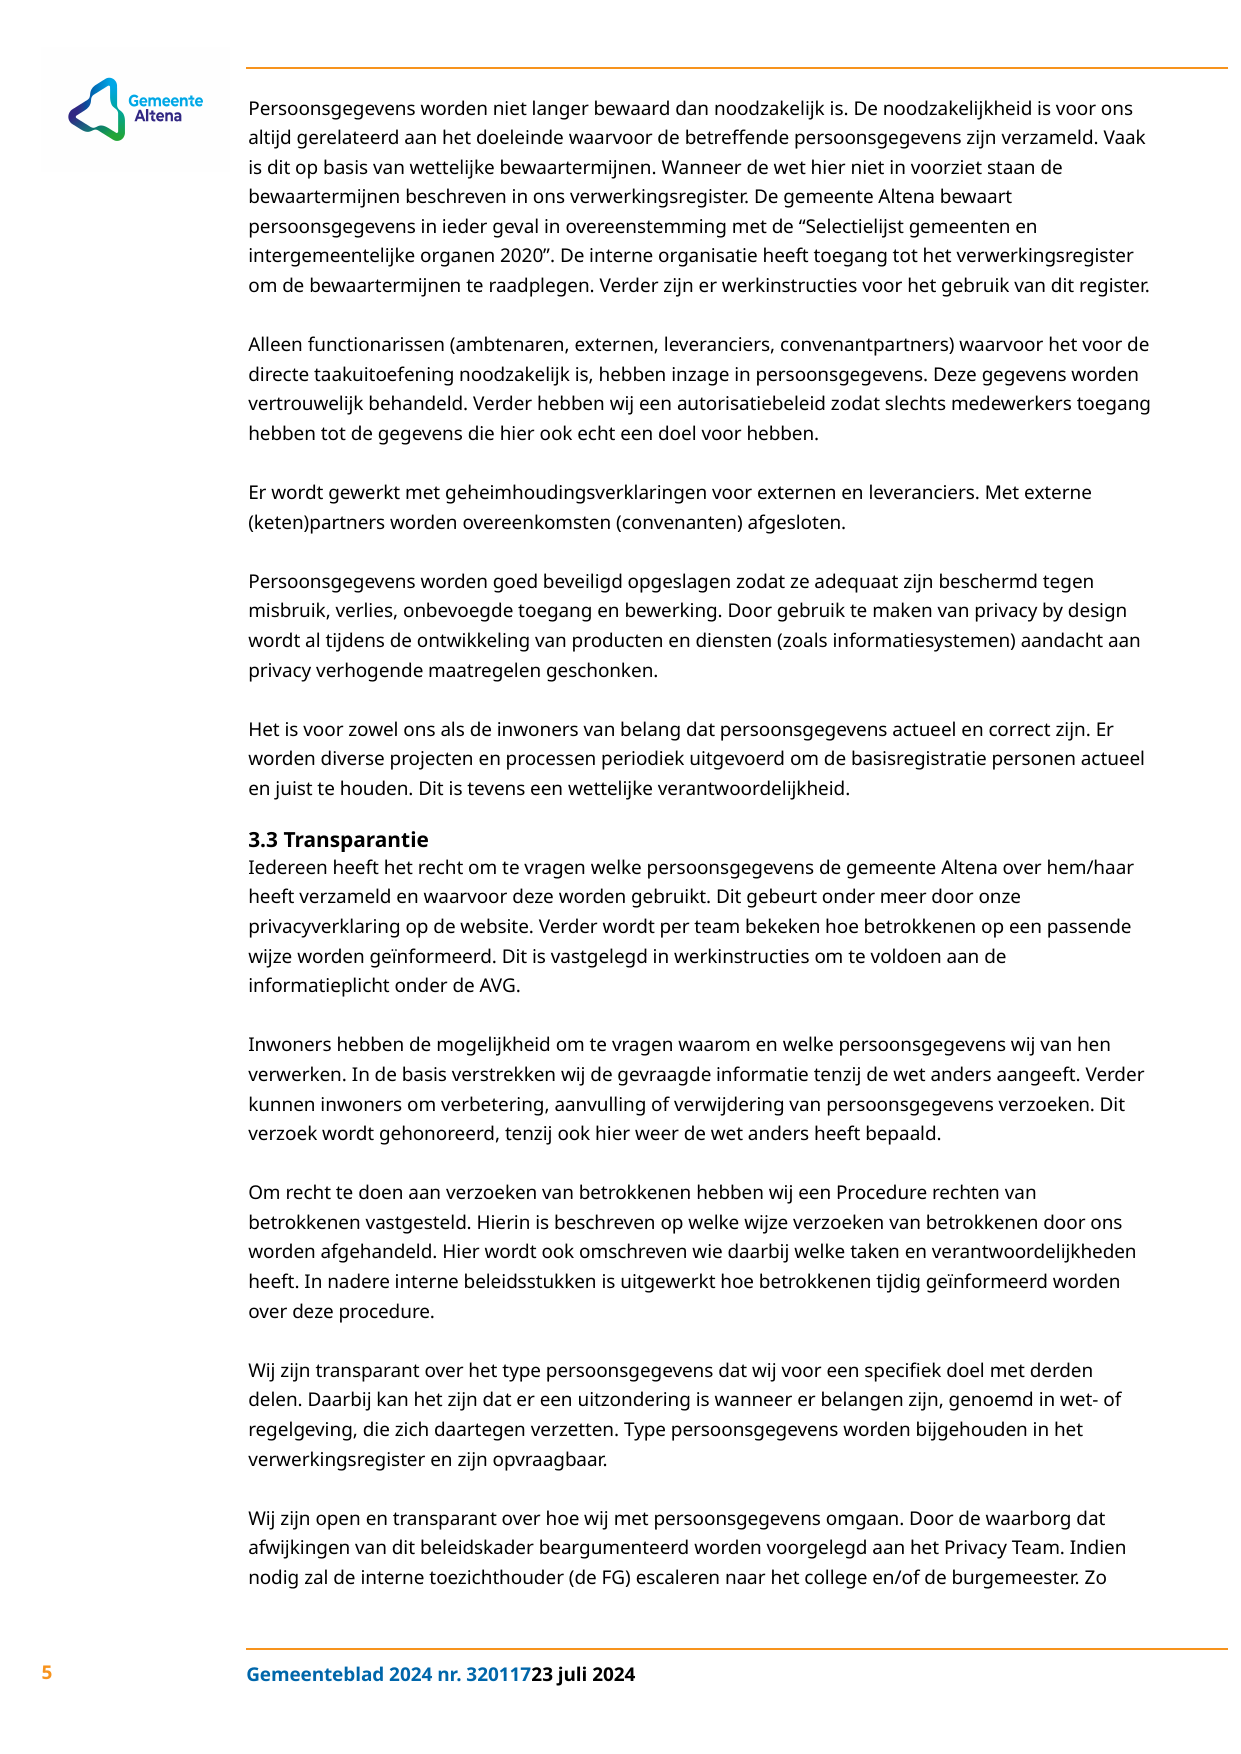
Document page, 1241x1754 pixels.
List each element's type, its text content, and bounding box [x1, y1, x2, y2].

text Wij zijn open en transparant over hoe wij met persoonsgegevens omgaan. Door de waarborg dat afwijkingen van dit beleidskader beargumenteerd worden voorgelegd aan het Privacy Team. Indien nodig zal de interne toezichthouder (de FG) escaleren naar het college en/of de burgemeester. Zo [248, 1505, 1152, 1590]
text Er wordt gewerkt met geheimhoudingsverklaringen voor externen en leveranciers. Met externe (keten)partners worden overeenkomsten (convenanten) afgesloten. [248, 479, 1152, 535]
text Persoonsgegevens worden niet langer bewaard dan noodzakelijk is. De noodzakelijkheid is voor ons altijd gerelateerd aan het doeleinde waarvoor de betreffende persoonsgegevens zijn verzameld. Vaak is dit op basis van wettelijke bewaartermijnen. Wanneer de wet hier niet in voorziet staan de bewaartermijnen beschreven in ons verwerkingsregister. De gemeente Altena bewaart persoonsgegevens in ieder geval in overeenstemming met de “Selectielijst gemeenten en intergemeentelijke organen 2020”. De interne organisatie heeft toegang tot het verwerkingsregister om de bewaartermijnen te raadplegen. Verder zijn er werkinstructies voor het gebruik van dit register. [248, 95, 1152, 298]
text Persoonsgegevens worden goed beveiligd opgeslagen zodat ze adequaat zijn beschermd tegen misbruik, verlies, onbevoegde toegang en bewerking. Door gebruik te maken van privacy by design wordt al tijdens de ontwikkeling van producten en diensten (zoals informatiesystemen) aandacht aan privacy verhogende maatregelen geschonken. [248, 568, 1152, 683]
text 3.3 Transparantie [248, 826, 1152, 854]
text Wij zijn transparant over het type persoonsgegevens dat wij voor een specifiek doel met derden delen. Daarbij kan het zijn dat er een uitzondering is wanneer er belangen zijn, genoemd in wet- of regelgeving, die zich daartegen verzetten. Type persoonsgegevens worden bijgehouden in het verwerkingsregister en zijn opvraagbaar. [248, 1357, 1152, 1471]
picture [41, 47, 231, 172]
text Het is voor zowel ons als de inwoners van belang dat persoonsgegevens actueel en correct zijn. Er worden diverse projecten en processen periodiek uitgevoerd om de basisregistratie personen actueel en juist te houden. Dit is tevens een wettelijke verantwoordelijkheid. [248, 716, 1152, 801]
text Inwoners hebben de mogelijkheid om te vragen waarom en welke persoonsgegevens wij van hen verwerken. In de basis verstrekken wij de gevraagde informatie tenzij de wet anders aangeeft. Verder kunnen inwoners om verbetering, aanvulling of verwijdering van persoonsgegevens verzoeken. Dit verzoek wordt gehonoreerd, tenzij ook hier weer de wet anders heeft bepaald. [248, 1032, 1152, 1146]
text Om recht te doen aan verzoeken van betrokkenen hebben wij een Procedure rechten van betrokkenen vastgesteld. Hierin is beschreven op welke wijze verzoeken van betrokkenen door ons worden afgehandeld. Hier wordt ook omschreven wie daarbij welke taken en verantwoordelijkheden heeft. In nadere interne beleidsstukken is uitgewerkt hoe betrokkenen tijdig geïnformeerd worden over deze procedure. [248, 1179, 1152, 1323]
text Iedereen heeft het recht om te vragen welke persoonsgegevens de gemeente Altena over hem/haar heeft verzameld en waarvoor deze worden gebruikt. Dit gebeurt onder meer door onze privacyverklaring op de website. Verder wordt per team bekeken hoe betrokkenen op een passende wijze worden geïnformeerd. Dit is vastgelegd in werkinstructies om te voldoen aan de informatieplicht onder de AVG. [248, 854, 1152, 998]
text Alleen functionarissen (ambtenaren, externen, leveranciers, convenantpartners) waarvoor het voor de directe taakuitoefening noodzakelijk is, hebben inzage in persoonsgegevens. Deze gegevens worden vertrouwelijk behandeld. Verder hebben wij een autorisatiebeleid zodat slechts medewerkers toegang hebben tot de gegevens die hier ook echt een doel voor hebben. [248, 331, 1152, 446]
